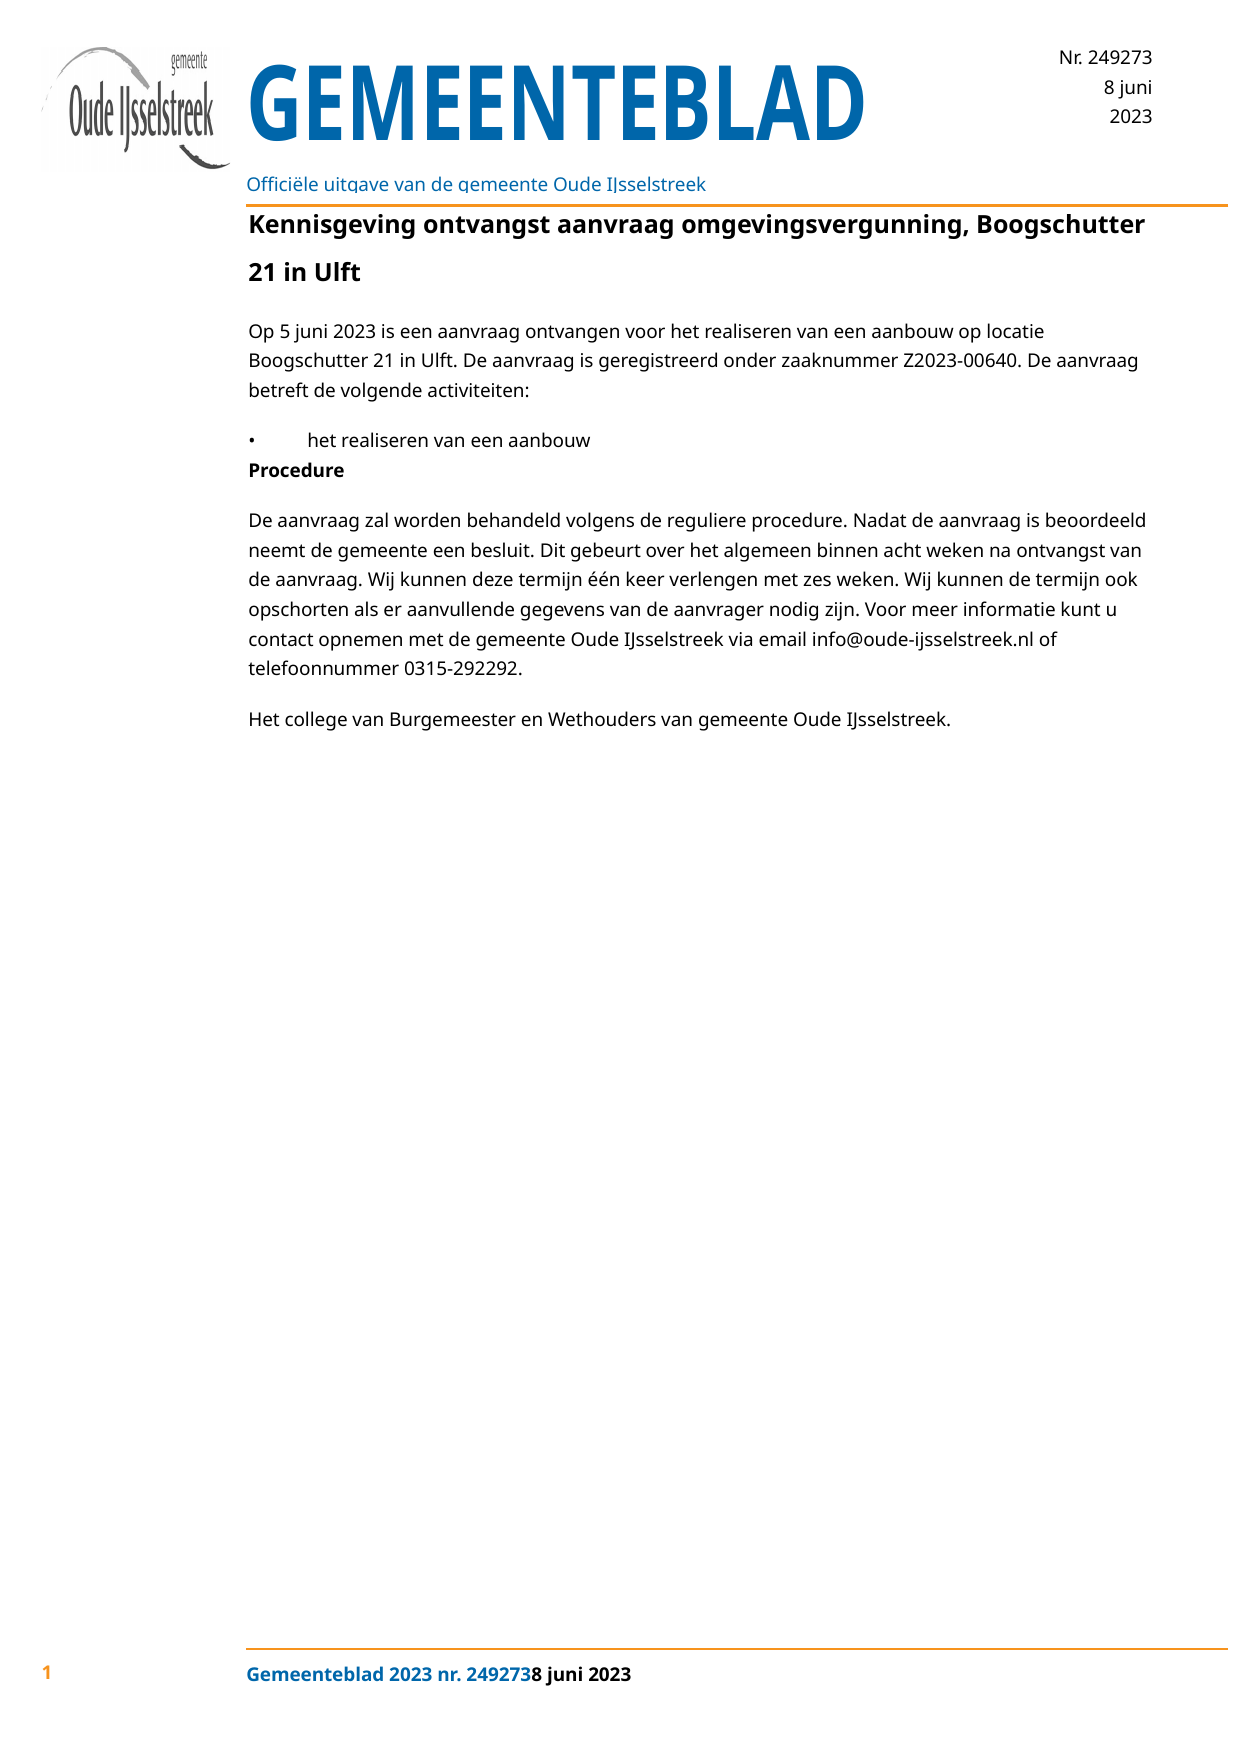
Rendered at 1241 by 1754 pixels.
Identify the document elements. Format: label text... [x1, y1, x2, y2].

list het realiseren van een aanbouw [248, 427, 1152, 453]
text Het college van Burgemeester en Wethouders van gemeente Oude IJsselstreek. [248, 706, 1152, 732]
text Procedure [248, 457, 1152, 483]
picture [41, 47, 231, 172]
text De aanvraag zal worden behandeld volgens de reguliere procedure. Nadat de aanvraag is beoordeeld neemt de gemeente een besluit. Dit gebeurt over het algemeen binnen acht weken na ontvangst van de aanvraag. Wij kunnen deze termijn één keer verlengen met zes weken. Wij kunnen de termijn ook opschorten als er aanvullende gegevens van de aanvrager nodig zijn. Voor meer informatie kunt u contact opnemen met de gemeente Oude IJsselstreek via email info@oude-ijsselstreek.nl of telefoonnummer 0315-292292. [248, 507, 1152, 681]
text Op 5 juni 2023 is een aanvraag ontvangen voor het realiseren van een aanbouw op locatie Boogschutter 21 in Ulft. De aanvraag is geregistreerd onder zaaknummer Z2023-00640. De aanvraag betreft de volgende activiteiten: [248, 318, 1152, 403]
text Kennisgeving ontvangst aanvraag omgevingsvergunning, Boogschutter 21 in Ulft [248, 207, 1152, 288]
